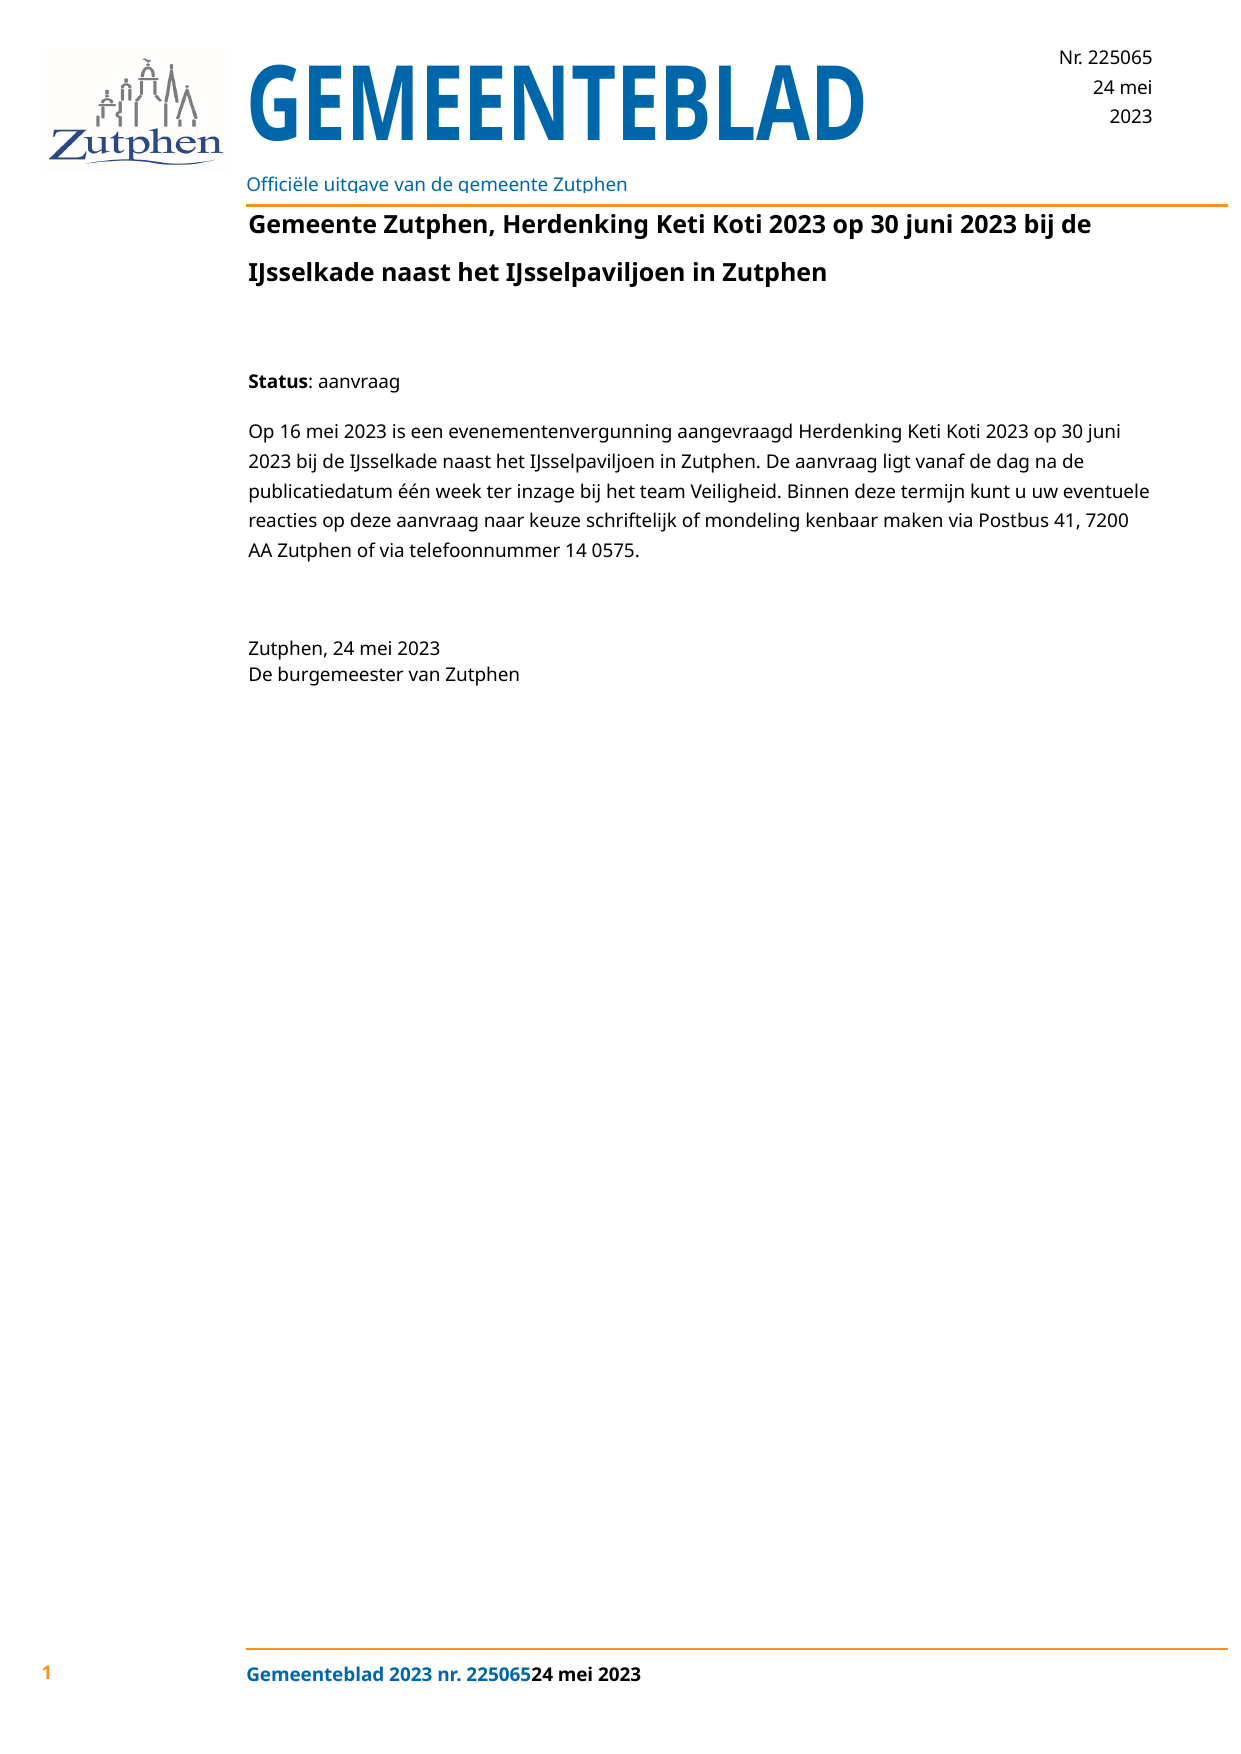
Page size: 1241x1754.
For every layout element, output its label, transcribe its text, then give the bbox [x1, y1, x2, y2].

text De burgemeester van Zutphen [248, 661, 1152, 687]
text Status: aanvraag [248, 368, 1152, 394]
text Zutphen, 24 mei 2023 [248, 635, 1152, 661]
text Op 16 mei 2023 is een evenementenvergunning aangevraagd Herdenking Keti Koti 2023 op 30 juni 2023 bij de IJsselkade naast het IJsselpaviljoen in Zutphen. De aanvraag ligt vanaf de dag na de publicatiedatum één week ter inzage bij het team Veiligheid. Binnen deze termijn kunt u uw eventuele reacties op deze aanvraag naar keuze schriftelijk of mondeling kenbaar maken via Postbus 41, 7200 AA Zutphen of via telefoonnummer 14 0575. [248, 419, 1152, 563]
picture [41, 47, 231, 172]
text Gemeente Zutphen, Herdenking Keti Koti 2023 op 30 juni 2023 bij de IJsselkade naast het IJsselpaviljoen in Zutphen [248, 207, 1152, 288]
